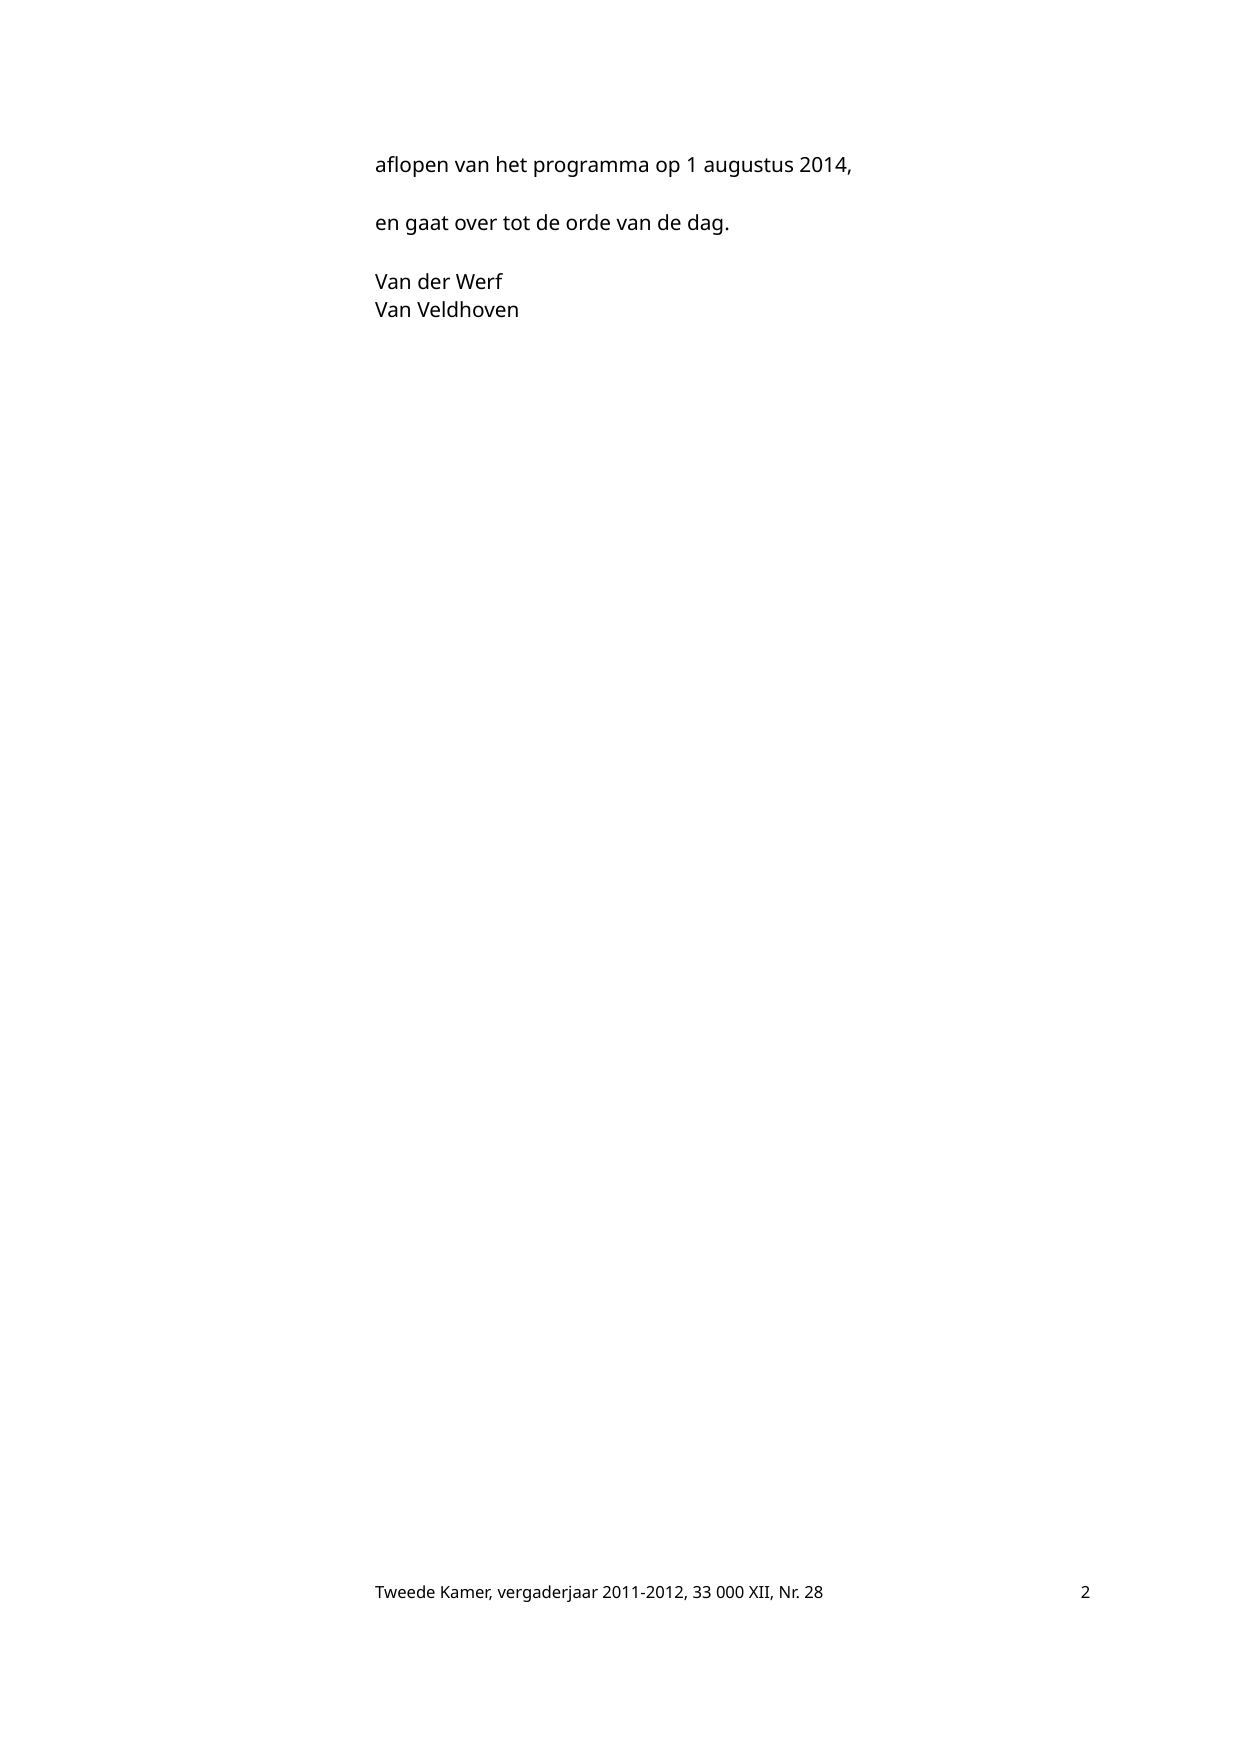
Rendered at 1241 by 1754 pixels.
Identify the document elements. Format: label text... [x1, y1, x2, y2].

text Van Veldhoven [375, 295, 1090, 324]
text Van der Werf [375, 267, 1090, 295]
text aflopen van het programma op 1 augustus 2014, [375, 150, 1090, 178]
text en gaat over tot de orde van de dag. [375, 208, 1090, 237]
